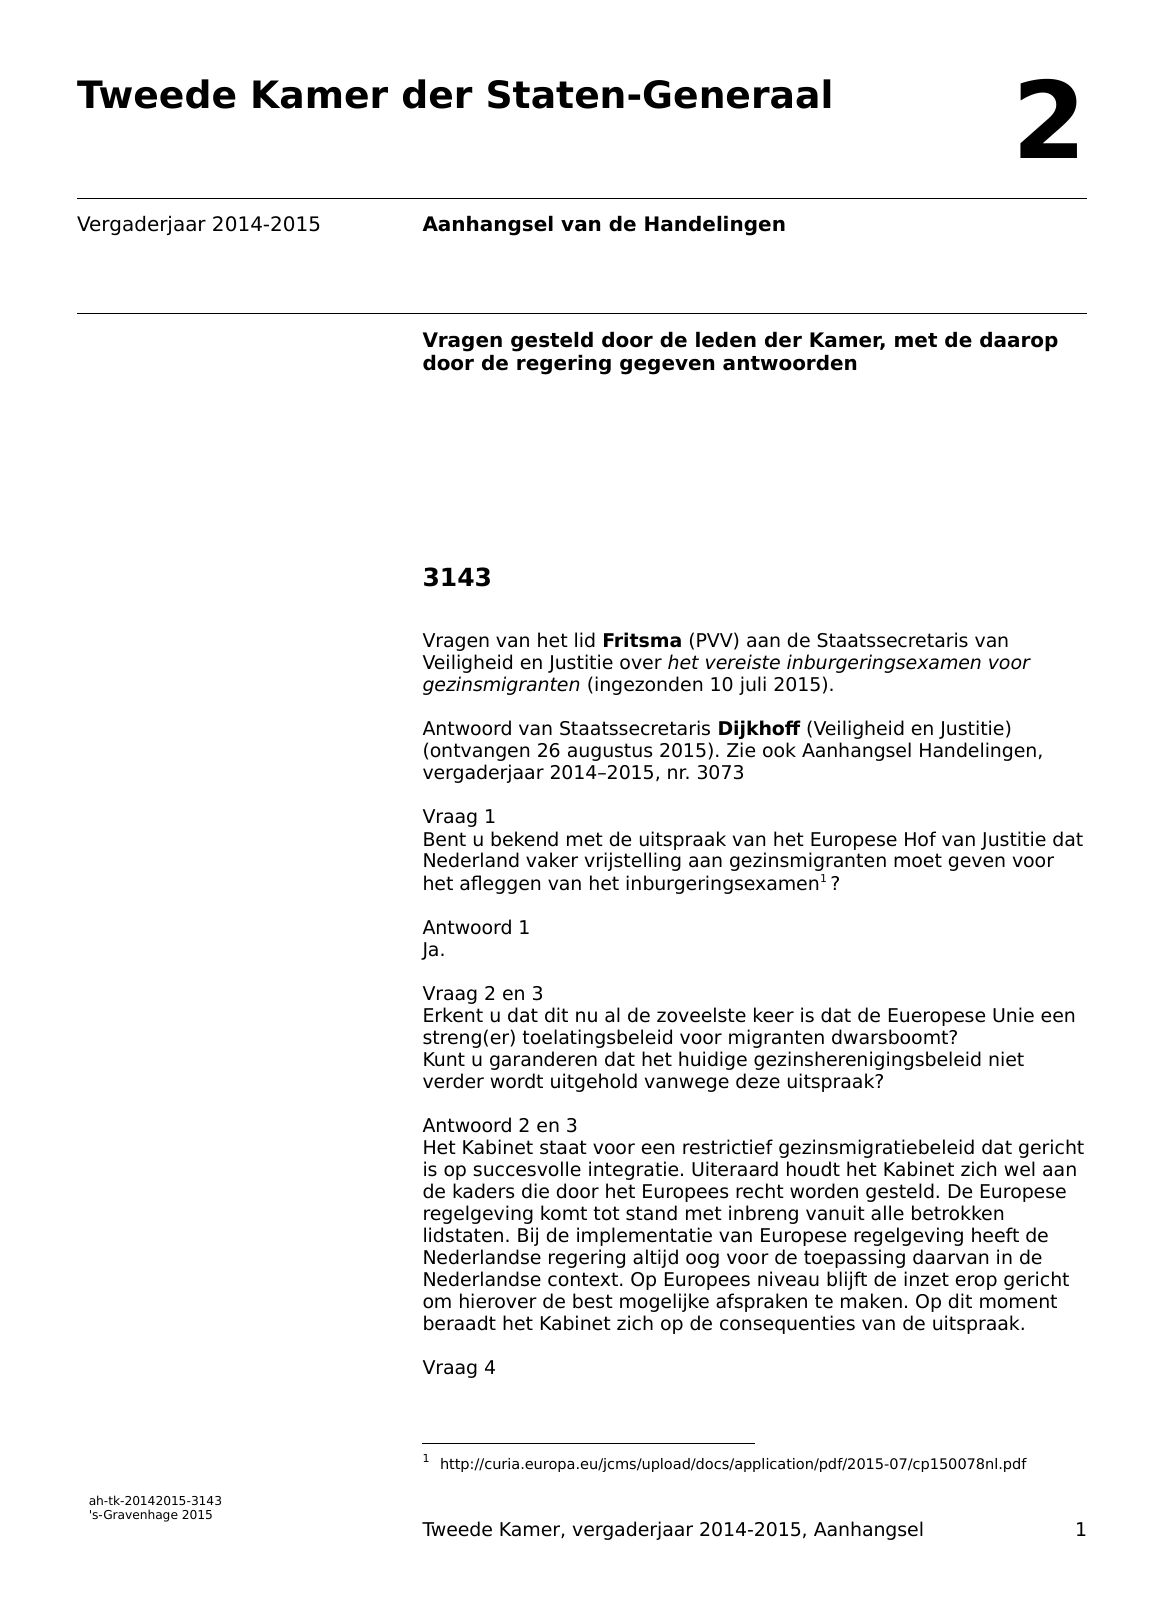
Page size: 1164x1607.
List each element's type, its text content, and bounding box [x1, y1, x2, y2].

text http://curia.europa.eu/jcms/upload/docs/application/pdf/2015-07/cp150078nl.pdf [422, 1452, 1087, 1474]
text Het Kabinet staat voor een restrictief gezinsmigratiebeleid dat gericht is op succesvolle integratie. Uiteraard houdt het Kabinet zich wel aan de kaders die door het Europees recht worden gesteld. De Europese regelgeving komt tot stand met inbreng vanuit alle betrokken lidstaten. Bij de implementatie van Europese regelgeving heeft de Nederlandse regering altijd oog voor de toepassing daarvan in de Nederlandse context. Op Europees niveau blijft de inzet erop gericht om hierover de best mogelijke afspraken te maken. Op dit moment beraadt het Kabinet zich op de consequenties van de uitspraak. [422, 1137, 1087, 1334]
text Vraag 1 [422, 806, 1087, 828]
table_cell Aanhangsel van de Handelingen [422, 199, 1087, 313]
table_cell [77, 314, 422, 375]
text Ja. [422, 938, 1087, 961]
text Erkent u dat dit nu al de zoveelste keer is dat de Eueropese Unie een streng(er) toelatingsbeleid voor migranten dwarsboomt? [422, 1005, 1087, 1049]
text Bent u bekend met de uitspraak van het Europese Hof van Justitie dat Nederland vaker vrijstelling aan gezinsmigranten moet geven voor het afleggen van het inburgeringsexamen? [422, 828, 1087, 894]
text Antwoord 1 [422, 917, 1087, 938]
text Antwoord 2 en 3 [422, 1115, 1087, 1137]
text Vraag 4 [422, 1357, 1087, 1379]
table_header 2 [886, 59, 1087, 198]
table_header Tweede Kamer der Staten-Generaal [77, 59, 886, 198]
text ah-tk-20142015-3143 [88, 1494, 323, 1508]
text Vragen van het lid Fritsma (PVV) aan de Staatssecretaris van Veiligheid en Justitie over het vereiste inburgeringsexamen voor gezinsmigranten (ingezonden 10 juli 2015). [422, 630, 1087, 696]
text Vraag 2 en 3 [422, 983, 1087, 1005]
text Antwoord van Staatssecretaris Dijkhoff (Veiligheid en Justitie) (ontvangen 26 augustus 2015). Zie ook Aanhangsel Handelingen, vergaderjaar 2014–2015, nr. 3073 [422, 718, 1087, 784]
table_cell Vragen gesteld door de leden der Kamer, met de daarop door de regering gegeven antwoorden [422, 314, 1087, 375]
text 3143 [422, 563, 1087, 592]
text Kunt u garanderen dat het huidige gezinsherenigingsbeleid niet verder wordt uitgehold vanwege deze uitspraak? [422, 1049, 1087, 1093]
text 's-Gravenhage 2015 [88, 1508, 323, 1522]
table_cell Vergaderjaar 2014-2015 [77, 199, 422, 313]
